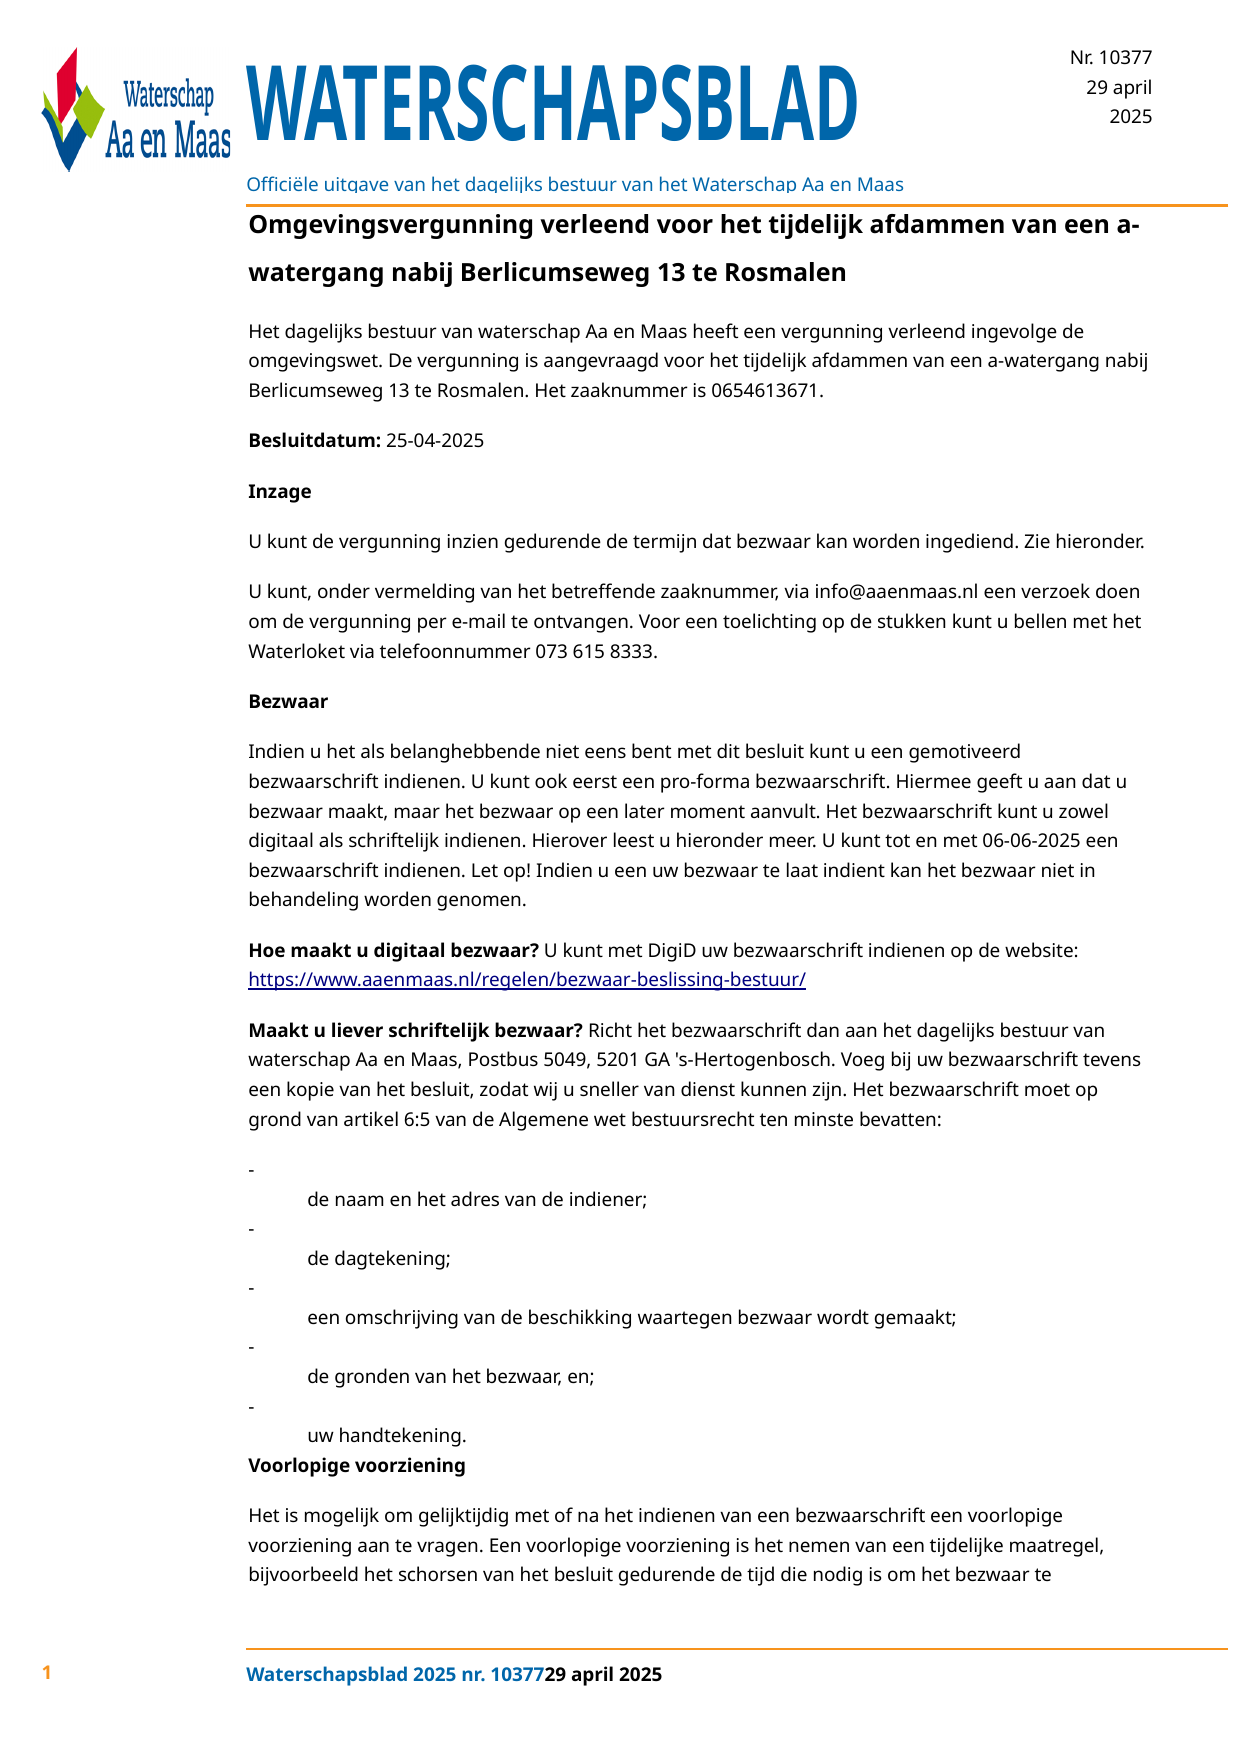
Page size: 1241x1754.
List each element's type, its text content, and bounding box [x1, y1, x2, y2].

list een omschrijving van de beschikking waartegen bezwaar wordt gemaakt; [248, 1304, 1152, 1330]
list de gronden van het bezwaar, en; [248, 1363, 1152, 1389]
text Maakt u liever schriftelijk bezwaar? Richt het bezwaarschrift dan aan het dagelijks bestuur van waterschap Aa en Maas, Postbus 5049, 5201 GA 's-Hertogenbosch. Voeg bij uw bezwaarschrift tevens een kopie van het besluit, zodat wij u sneller van dienst kunnen zijn. Het bezwaarschrift moet op grond van artikel 6:5 van de Algemene wet bestuursrecht ten minste bevatten: [248, 1017, 1152, 1132]
text Inzage [248, 478, 1152, 504]
picture [41, 47, 231, 172]
text Omgevingsvergunning verleend voor het tijdelijk afdammen van een a-watergang nabij Berlicumseweg 13 te Rosmalen [248, 207, 1152, 288]
text Besluitdatum: 25-04-2025 [248, 427, 1152, 453]
list uw handtekening. [248, 1422, 1152, 1448]
list de dagtekening; [248, 1245, 1152, 1271]
text U kunt, onder vermelding van het betreffende zaaknummer, via info@aaenmaas.nl een verzoek doen om de vergunning per e-mail te ontvangen. Voor een toelichting op de stukken kunt u bellen met het Waterloket via telefoonnummer 073 615 8333. [248, 579, 1152, 664]
text Voorlopige voorziening [248, 1452, 1152, 1478]
text Hoe maakt u digitaal bezwaar? U kunt met DigiD uw bezwaarschrift indienen op de website: https://www.aaenmaas.nl/regelen/bezwaar-beslissing-bestuur/ [248, 937, 1152, 992]
text Indien u het als belanghebbende niet eens bent met dit besluit kunt u een gemotiveerd bezwaarschrift indienen. U kunt ook eerst een pro-forma bezwaarschrift. Hiermee geeft u aan dat u bezwaar maakt, maar het bezwaar op een later moment aanvult. Het bezwaarschrift kunt u zowel digitaal als schriftelijk indienen. Hierover leest u hieronder meer. U kunt tot en met 06-06-2025 een bezwaarschrift indienen. Let op! Indien u een uw bezwaar te laat indient kan het bezwaar niet in behandeling worden genomen. [248, 739, 1152, 912]
text U kunt de vergunning inzien gedurende de termijn dat bezwaar kan worden ingediend. Zie hieronder. [248, 528, 1152, 554]
text Het dagelijks bestuur van waterschap Aa en Maas heeft een vergunning verleend ingevolge de omgevingswet. De vergunning is aangevraagd voor het tijdelijk afdammen van een a-watergang nabij Berlicumseweg 13 te Rosmalen. Het zaaknummer is 0654613671. [248, 318, 1152, 403]
text Bezwaar [248, 688, 1152, 714]
text Het is mogelijk om gelijktijdig met of na het indienen van een bezwaarschrift een voorlopige voorziening aan te vragen. Een voorlopige voorziening is het nemen van een tijdelijke maatregel, bijvoorbeeld het schorsen van het besluit gedurende de tijd die nodig is om het bezwaar te [248, 1502, 1152, 1587]
list de naam en het adres van de indiener; [248, 1186, 1152, 1212]
